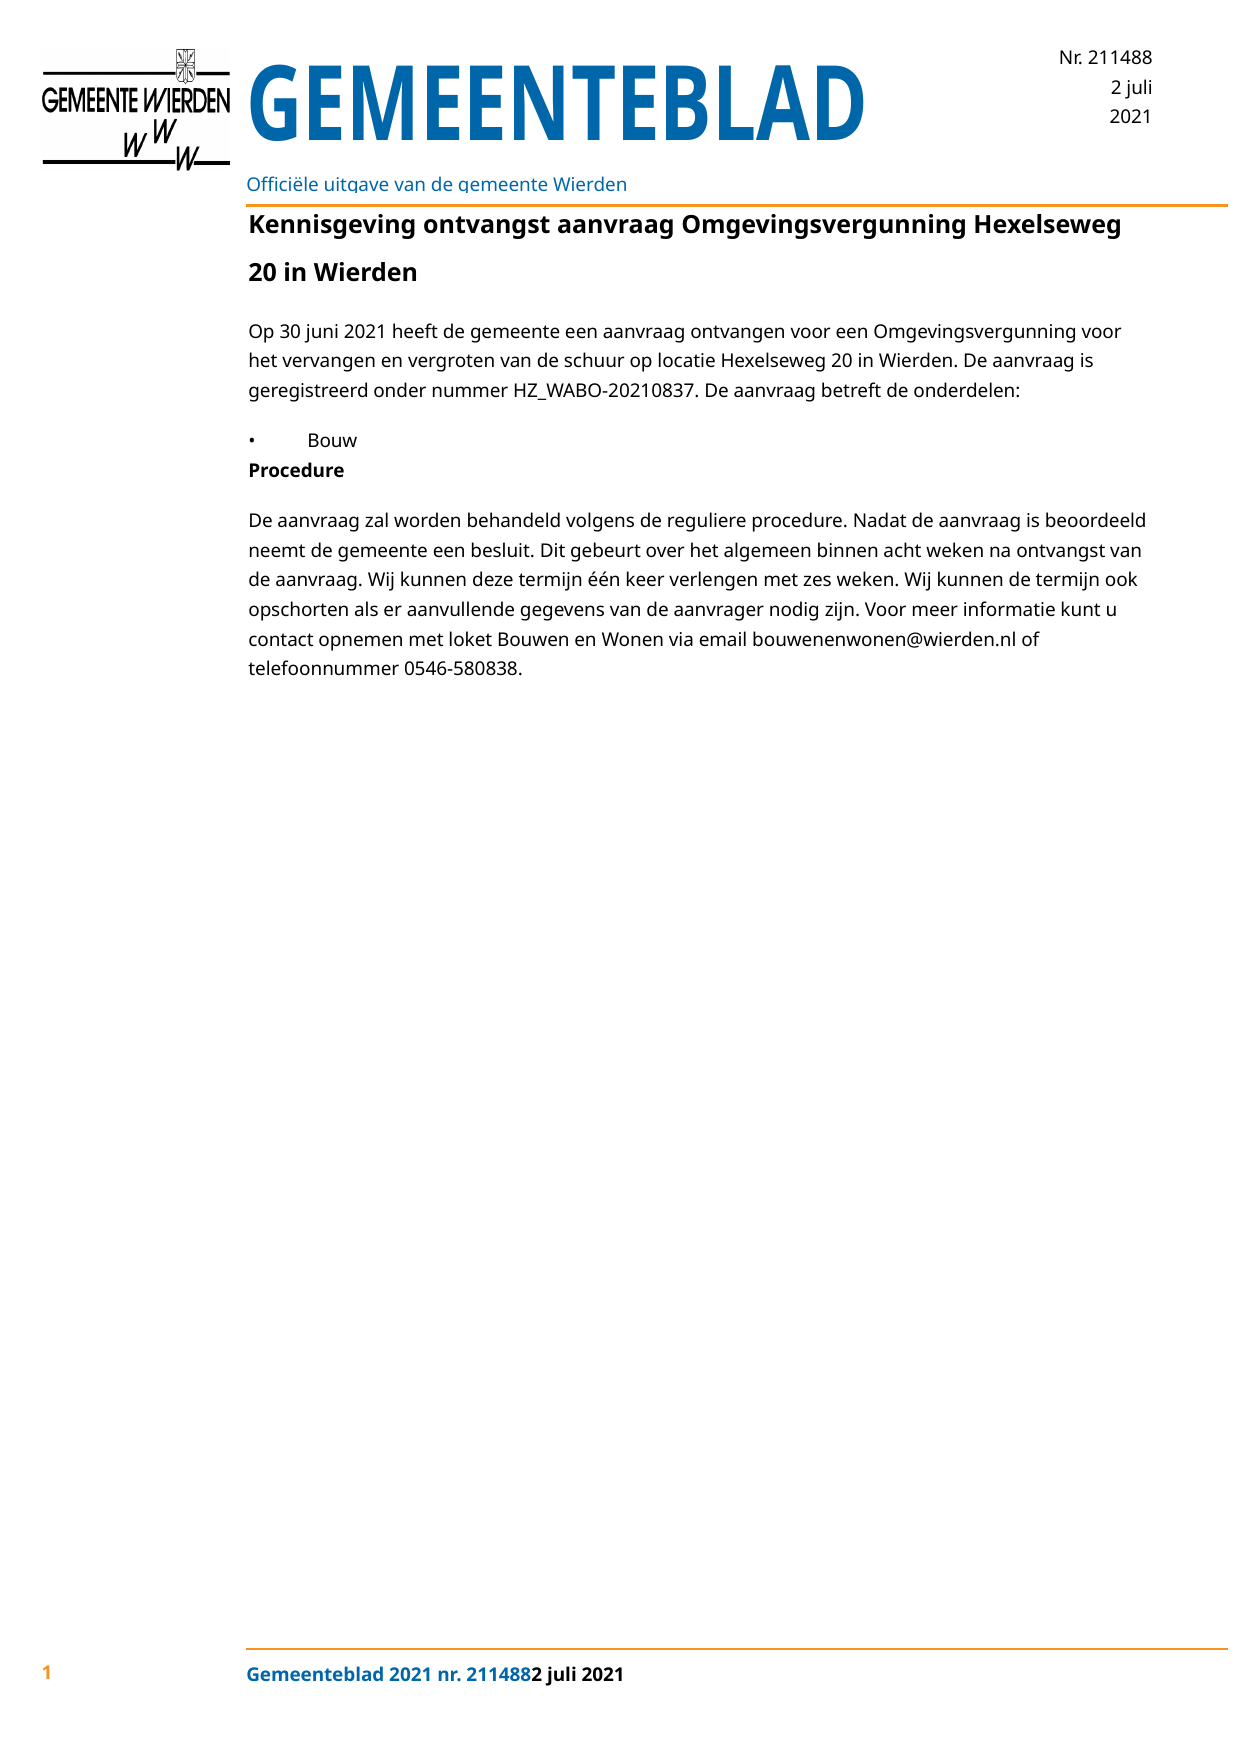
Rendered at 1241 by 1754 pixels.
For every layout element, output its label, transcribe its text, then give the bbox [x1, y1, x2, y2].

picture [41, 47, 231, 172]
text De aanvraag zal worden behandeld volgens de reguliere procedure. Nadat de aanvraag is beoordeeld neemt de gemeente een besluit. Dit gebeurt over het algemeen binnen acht weken na ontvangst van de aanvraag. Wij kunnen deze termijn één keer verlengen met zes weken. Wij kunnen de termijn ook opschorten als er aanvullende gegevens van de aanvrager nodig zijn. Voor meer informatie kunt u contact opnemen met loket Bouwen en Wonen via email bouwenenwonen@wierden.nl of telefoonnummer 0546-580838. [248, 507, 1152, 681]
list Bouw [248, 427, 1152, 453]
text Op 30 juni 2021 heeft de gemeente een aanvraag ontvangen voor een Omgevingsvergunning voor het vervangen en vergroten van de schuur op locatie Hexelseweg 20 in Wierden. De aanvraag is geregistreerd onder nummer HZ_WABO-20210837. De aanvraag betreft de onderdelen: [248, 318, 1152, 403]
text Procedure [248, 457, 1152, 483]
text Kennisgeving ontvangst aanvraag Omgevingsvergunning Hexelseweg 20 in Wierden [248, 207, 1152, 288]
